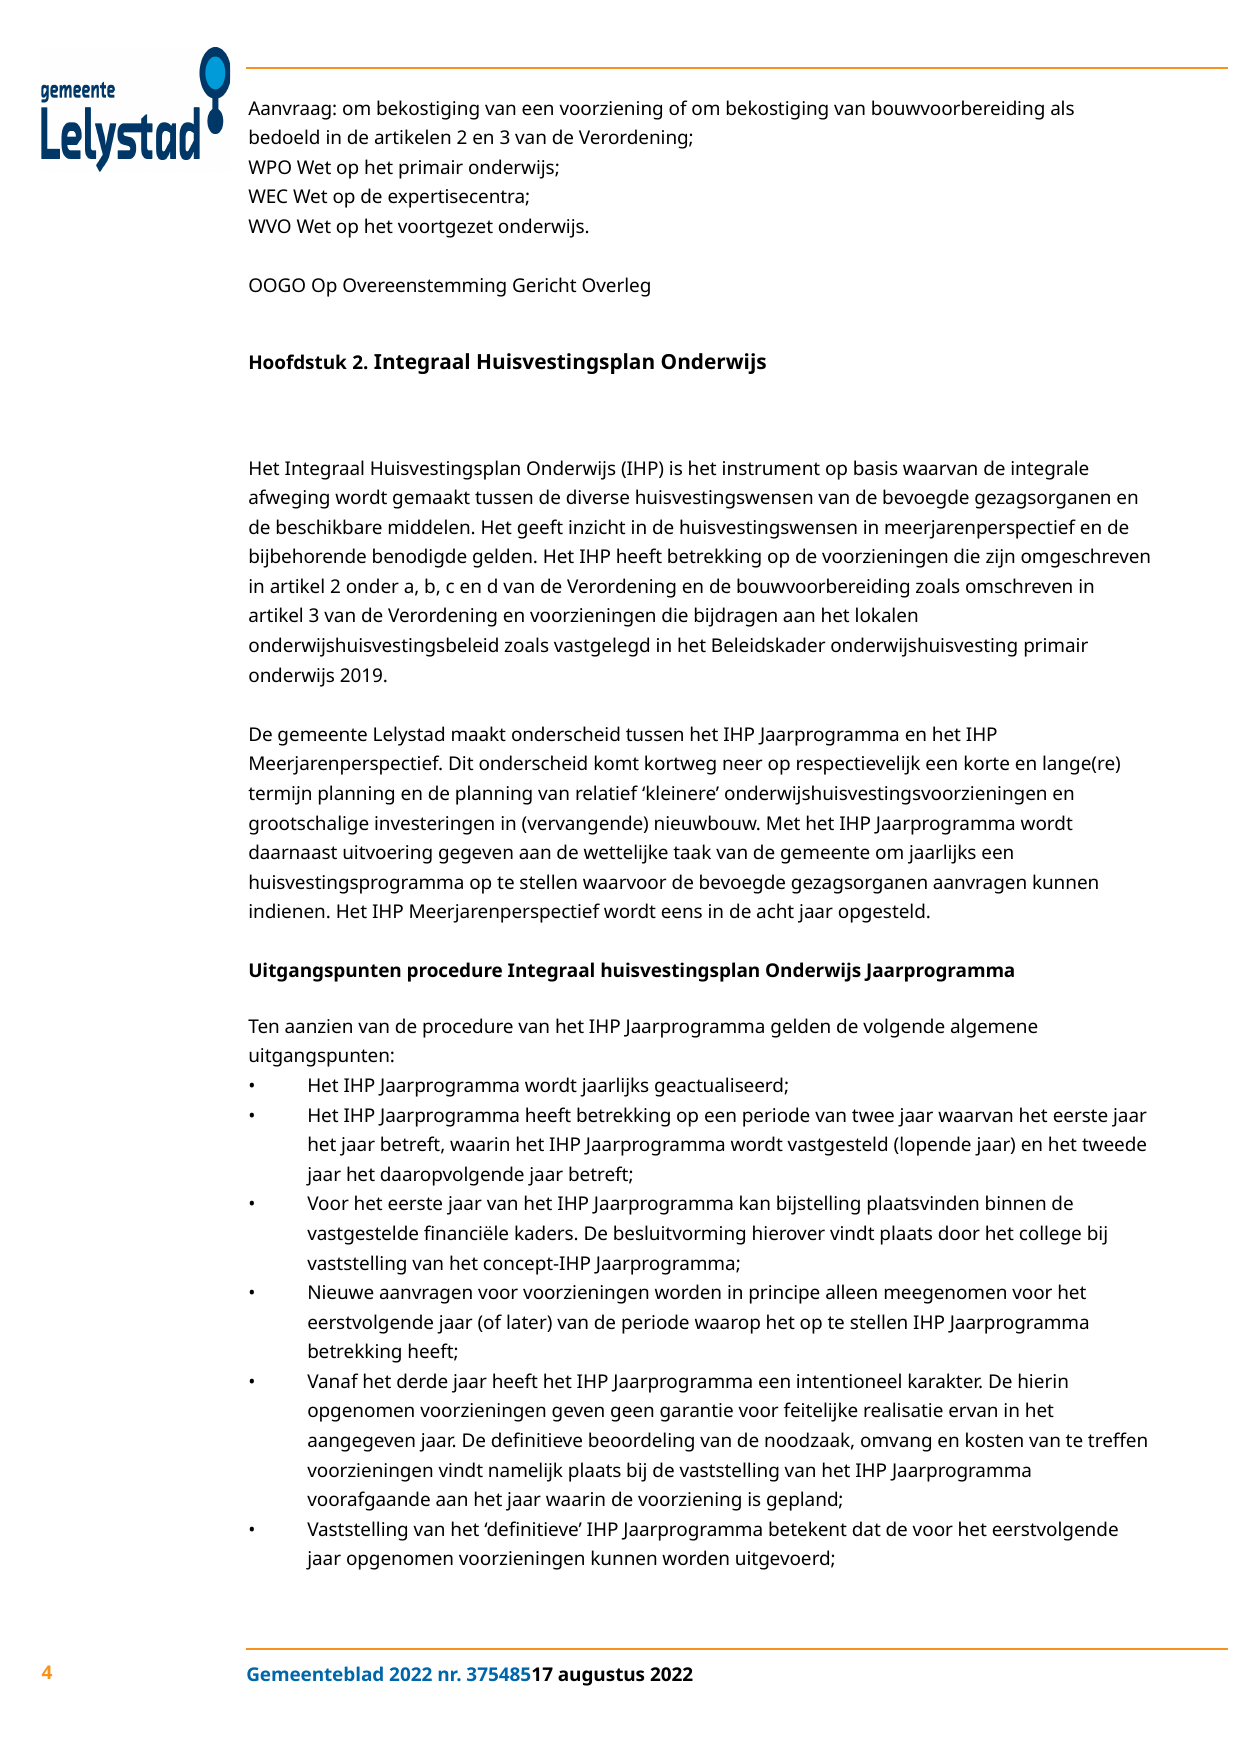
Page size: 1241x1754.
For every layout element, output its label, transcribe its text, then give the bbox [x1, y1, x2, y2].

list Vanaf het derde jaar heeft het IHP Jaarprogramma een intentioneel karakter. De hierin opgenomen voorzieningen geven geen garantie voor feitelijke realisatie ervan in het aangegeven jaar. De definitieve beoordeling van de noodzaak, omvang en kosten van te treffen voorzieningen vindt namelijk plaats bij de vaststelling van het IHP Jaarprogramma voorafgaande aan het jaar waarin de voorziening is gepland; [248, 1368, 1152, 1512]
list Vaststelling van het ‘definitieve’ IHP Jaarprogramma betekent dat de voor het eerstvolgende jaar opgenomen voorzieningen kunnen worden uitgevoerd; [248, 1516, 1152, 1571]
text WVO Wet op het voortgezet onderwijs. [248, 213, 1152, 239]
text Hoofdstuk 2. Integraal Huisvestingsplan Onderwijs [248, 347, 1152, 376]
text OOGO Op Overeenstemming Gericht Overleg [248, 272, 1152, 298]
text Uitgangspunten procedure Integraal huisvestingsplan Onderwijs Jaarprogramma [248, 958, 1152, 983]
text De gemeente Lelystad maakt onderscheid tussen het IHP Jaarprogramma en het IHP Meerjarenperspectief. Dit onderscheid komt kortweg neer op respectievelijk een korte en lange(re) termijn planning en de planning van relatief ‘kleinere’ onderwijshuisvestingsvoorzieningen en grootschalige investeringen in (vervangende) nieuwbouw. Met het IHP Jaarprogramma wordt daarnaast uitvoering gegeven aan de wettelijke taak van de gemeente om jaarlijks een huisvestingsprogramma op te stellen waarvoor de bevoegde gezagsorganen aanvragen kunnen indienen. Het IHP Meerjarenperspectief wordt eens in de acht jaar opgesteld. [248, 721, 1152, 924]
text WEC Wet op de expertisecentra; [248, 183, 1152, 209]
text Het Integraal Huisvestingsplan Onderwijs (IHP) is het instrument op basis waarvan de integrale afweging wordt gemaakt tussen de diverse huisvestingswensen van de bevoegde gezagsorganen en de beschikbare middelen. Het geeft inzicht in de huisvestingswensen in meerjarenperspectief en de bijbehorende benodigde gelden. Het IHP heeft betrekking op de voorzieningen die zijn omgeschreven in artikel 2 onder a, b, c en d van de Verordening en de bouwvoorbereiding zoals omschreven in artikel 3 van de Verordening en voorzieningen die bijdragen aan het lokalen onderwijshuisvestingsbeleid zoals vastgelegd in het Beleidskader onderwijshuisvesting primair onderwijs 2019. [248, 455, 1152, 688]
picture [41, 47, 231, 172]
list Het IHP Jaarprogramma wordt jaarlijks geactualiseerd; [248, 1072, 1152, 1098]
text WPO Wet op het primair onderwijs; [248, 154, 1152, 180]
list Voor het eerste jaar van het IHP Jaarprogramma kan bijstelling plaatsvinden binnen de vastgestelde financiële kaders. De besluitvorming hierover vindt plaats door het college bij vaststelling van het concept-IHP Jaarprogramma; [248, 1191, 1152, 1275]
text Ten aanzien van de procedure van het IHP Jaarprogramma gelden de volgende algemene uitgangspunten: [248, 1013, 1152, 1068]
list Het IHP Jaarprogramma heeft betrekking op een periode van twee jaar waarvan het eerste jaar het jaar betreft, waarin het IHP Jaarprogramma wordt vastgesteld (lopende jaar) en het tweede jaar het daaropvolgende jaar betreft; [248, 1102, 1152, 1187]
list Nieuwe aanvragen voor voorzieningen worden in principe alleen meegenomen voor het eerstvolgende jaar (of later) van de periode waarop het op te stellen IHP Jaarprogramma betrekking heeft; [248, 1279, 1152, 1364]
text Aanvraag: om bekostiging van een voorziening of om bekostiging van bouwvoorbereiding als bedoeld in de artikelen 2 en 3 van de Verordening; [248, 95, 1152, 150]
